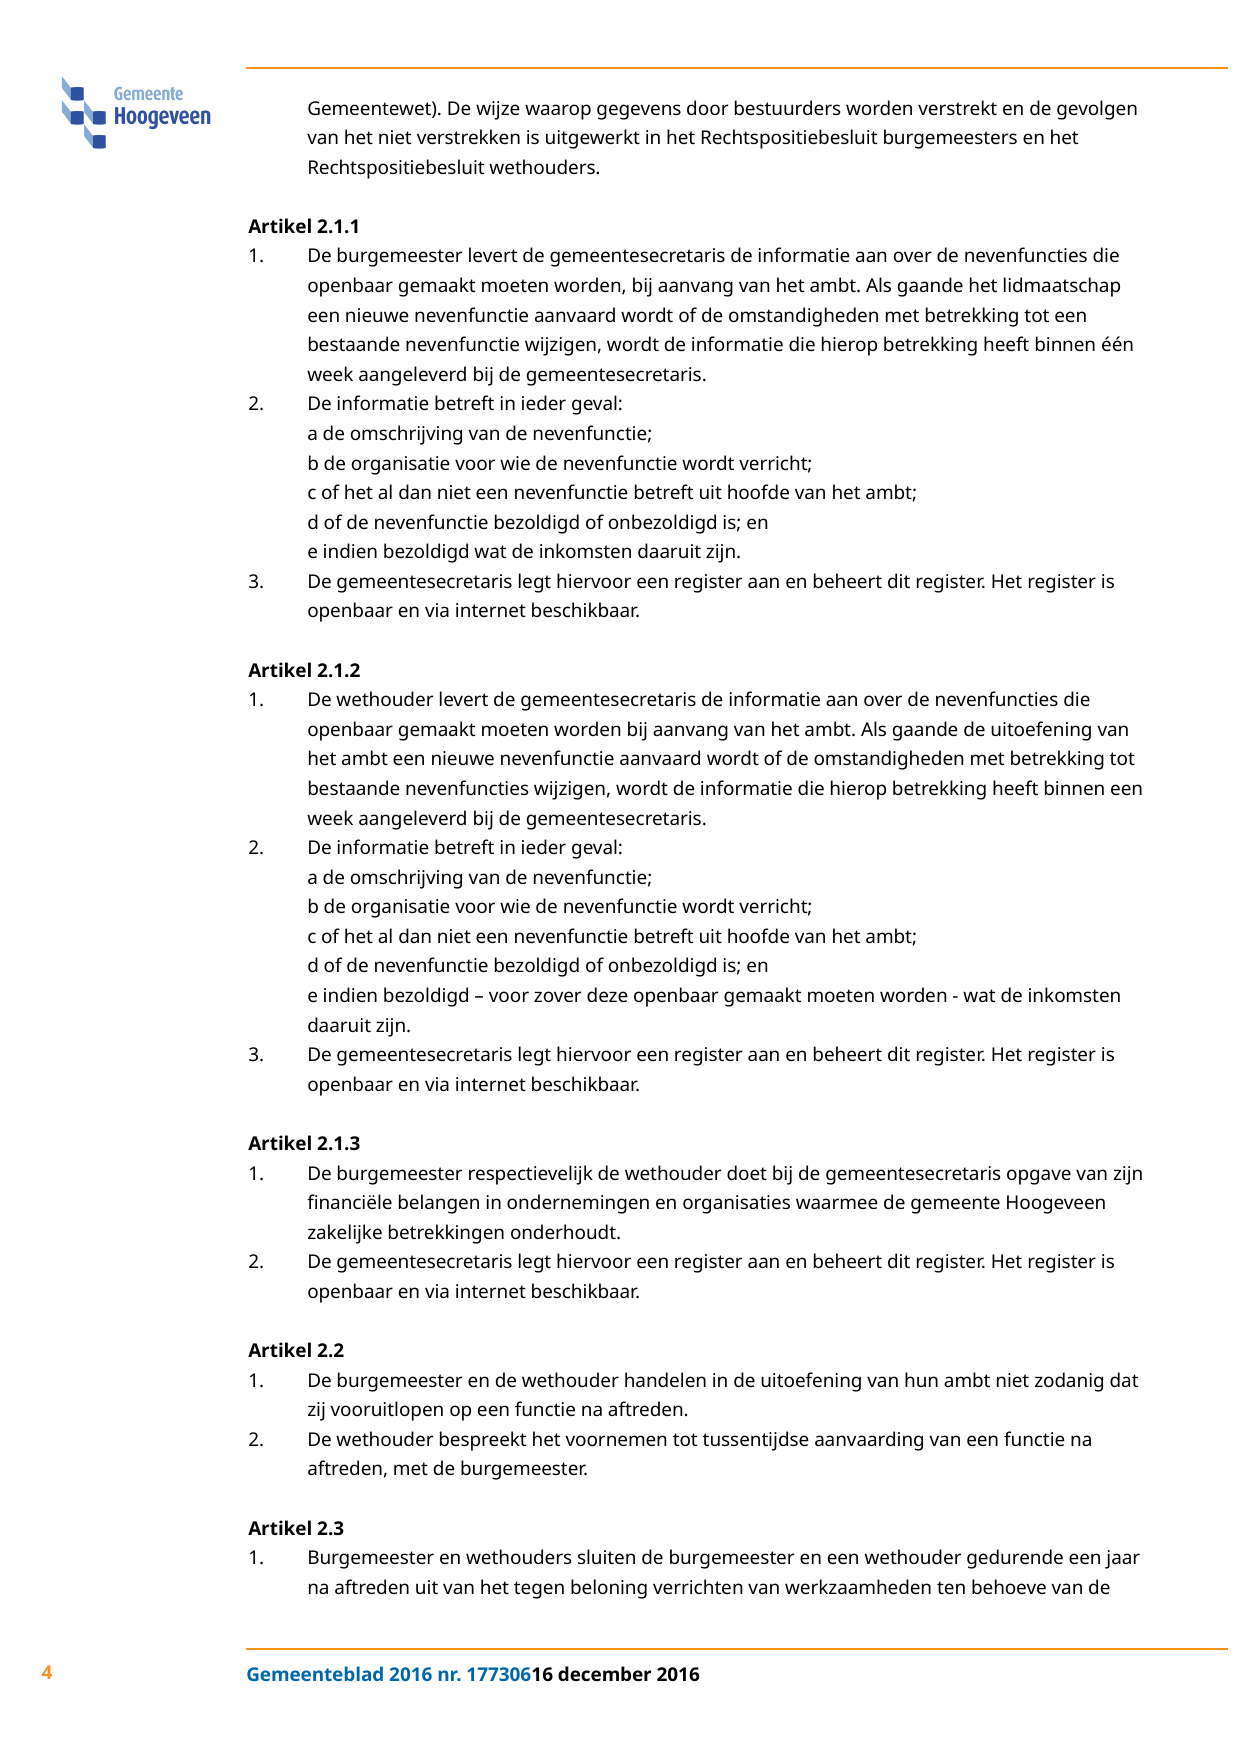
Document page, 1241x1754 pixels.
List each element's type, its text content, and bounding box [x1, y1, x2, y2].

list De gemeentesecretaris legt hiervoor een register aan en beheert dit register. Het register is openbaar en via internet beschikbaar. [248, 568, 1152, 623]
list De burgemeester respectievelijk de wethouder doet bij de gemeentesecretaris opgave van zijn financiële belangen in ondernemingen en organisaties waarmee de gemeente Hoogeveen zakelijke betrekkingen onderhoudt. [248, 1160, 1152, 1245]
text Artikel 2.3 [248, 1515, 1152, 1541]
picture [41, 47, 231, 172]
list a de omschrijving van de nevenfunctie; [248, 420, 1152, 446]
list c of het al dan niet een nevenfunctie betreft uit hoofde van het ambt; [248, 923, 1152, 949]
list De wethouder levert de gemeentesecretaris de informatie aan over de nevenfuncties die openbaar gemaakt moeten worden bij aanvang van het ambt. Als gaande de uitoefening van het ambt een nieuwe nevenfunctie aanvaard wordt of de omstandigheden met betrekking tot bestaande nevenfuncties wijzigen, wordt de informatie die hierop betrekking heeft binnen een week aangeleverd bij de gemeentesecretaris. [248, 686, 1152, 831]
text Artikel 2.1.2 [248, 657, 1152, 683]
list b de organisatie voor wie de nevenfunctie wordt verricht; [248, 450, 1152, 476]
text Artikel 2.1.3 [248, 1130, 1152, 1156]
text Artikel 2.1.1 [248, 213, 1152, 239]
list De informatie betreft in ieder geval: [248, 834, 1152, 860]
list e indien bezoldigd – voor zover deze openbaar gemaakt moeten worden - wat de inkomsten daaruit zijn. [248, 982, 1152, 1038]
text Artikel 2.2 [248, 1337, 1152, 1363]
list Burgemeester en wethouders sluiten de burgemeester en een wethouder gedurende een jaar na aftreden uit van het tegen beloning verrichten van werkzaamheden ten behoeve van de [248, 1544, 1152, 1600]
list e indien bezoldigd wat de inkomsten daaruit zijn. [248, 538, 1152, 564]
list De burgemeester en de wethouder handelen in de uitoefening van hun ambt niet zodanig dat zij vooruitlopen op een functie na aftreden. [248, 1367, 1152, 1422]
list De gemeentesecretaris legt hiervoor een register aan en beheert dit register. Het register is openbaar en via internet beschikbaar. [248, 1041, 1152, 1097]
list De burgemeester levert de gemeentesecretaris de informatie aan over de nevenfuncties die openbaar gemaakt moeten worden, bij aanvang van het ambt. Als gaande het lidmaatschap een nieuwe nevenfunctie aanvaard wordt of de omstandigheden met betrekking tot een bestaande nevenfunctie wijzigen, wordt de informatie die hierop betrekking heeft binnen één week aangeleverd bij de gemeentesecretaris. [248, 243, 1152, 387]
list d of de nevenfunctie bezoldigd of onbezoldigd is; en [248, 953, 1152, 978]
list b de organisatie voor wie de nevenfunctie wordt verricht; [248, 893, 1152, 919]
list d of de nevenfunctie bezoldigd of onbezoldigd is; en [248, 509, 1152, 535]
list De wethouder bespreekt het voornemen tot tussentijdse aanvaarding van een functie na aftreden, met de burgemeester. [248, 1426, 1152, 1481]
list a de omschrijving van de nevenfunctie; [248, 864, 1152, 890]
list Gemeentewet). De wijze waarop gegevens door bestuurders worden verstrekt en de gevolgen van het niet verstrekken is uitgewerkt in het Rechtspositiebesluit burgemeesters en het Rechtspositiebesluit wethouders. [248, 95, 1152, 180]
list De informatie betreft in ieder geval: [248, 391, 1152, 416]
list c of het al dan niet een nevenfunctie betreft uit hoofde van het ambt; [248, 479, 1152, 505]
list De gemeentesecretaris legt hiervoor een register aan en beheert dit register. Het register is openbaar en via internet beschikbaar. [248, 1248, 1152, 1304]
